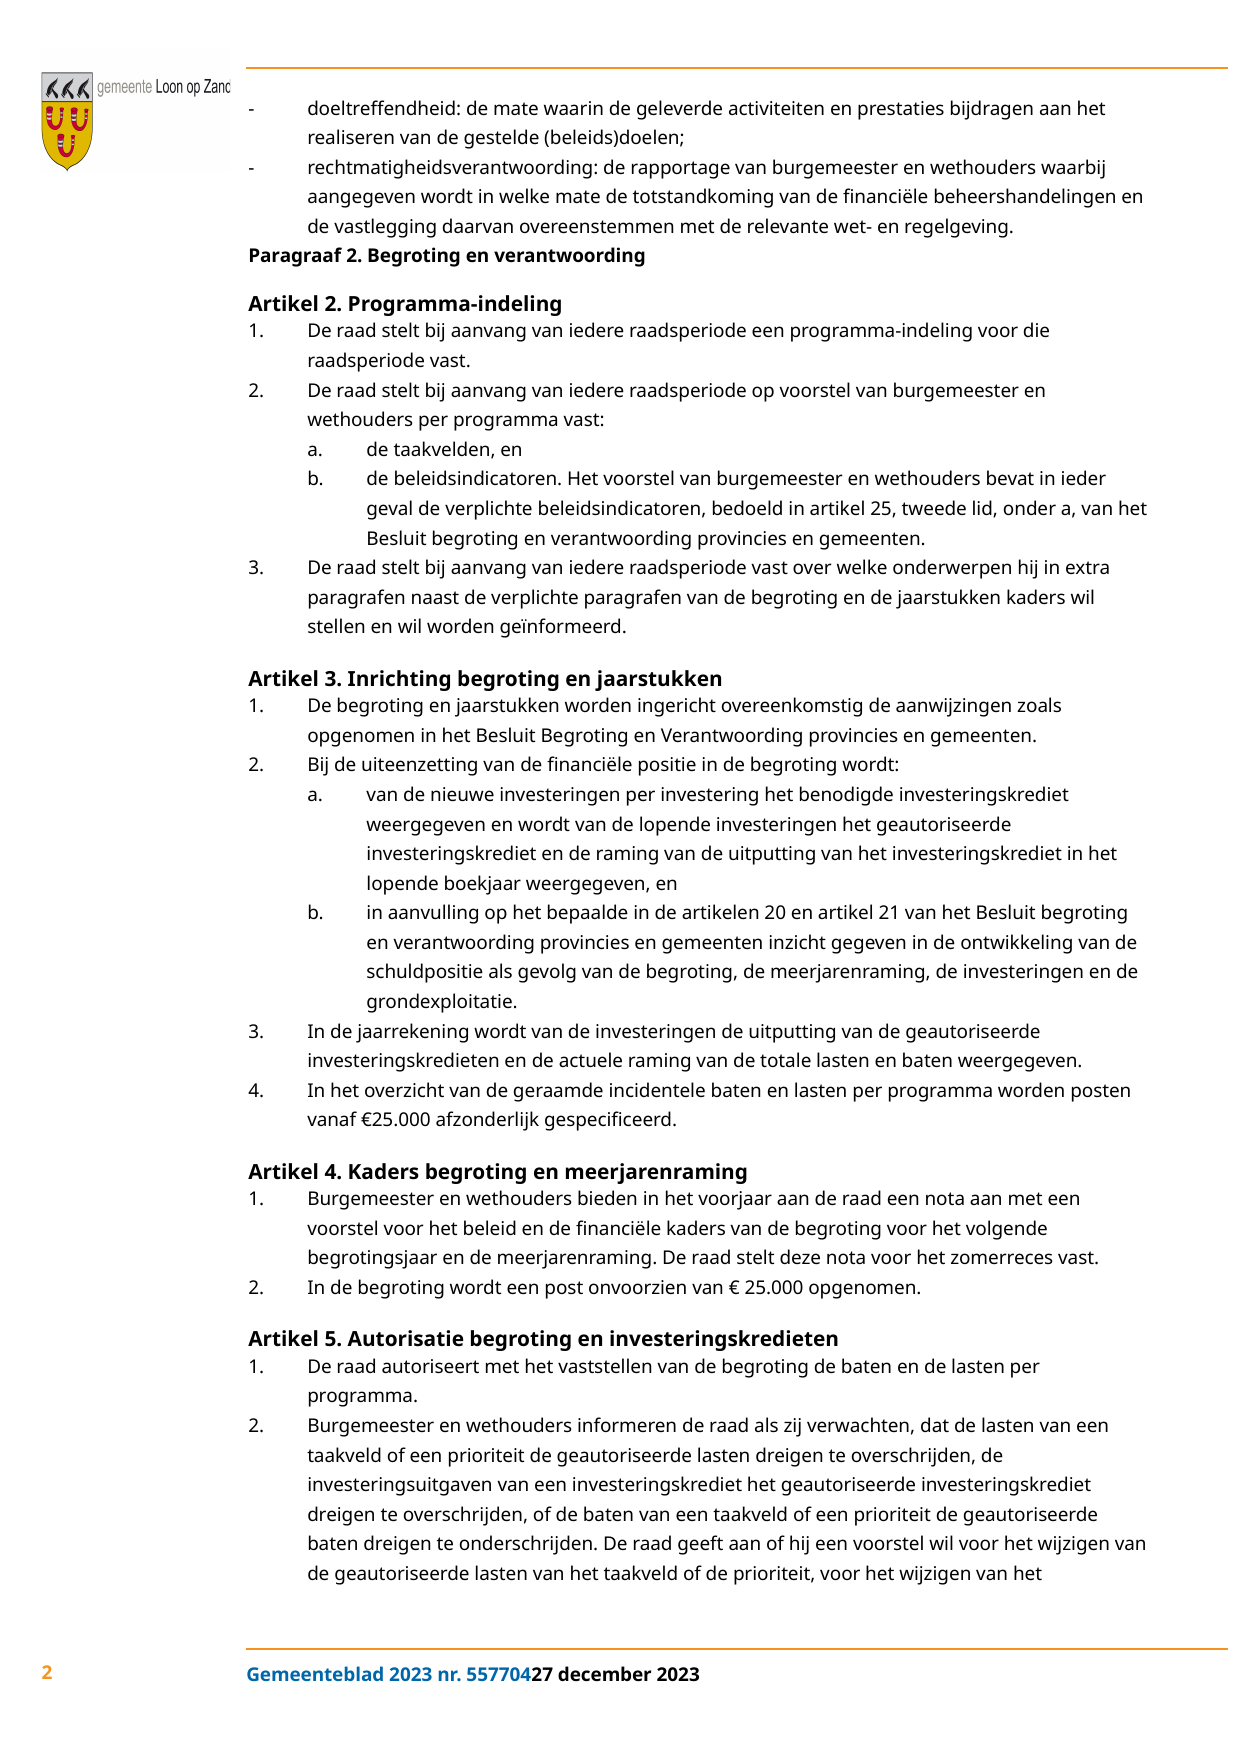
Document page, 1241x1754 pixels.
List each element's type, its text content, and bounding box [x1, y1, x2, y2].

list van de nieuwe investeringen per investering het benodigde investeringskrediet weergegeven en wordt van de lopende investeringen het geautoriseerde investeringskrediet en de raming van de uitputting van het investeringskrediet in het lopende boekjaar weergegeven, en [307, 781, 1152, 896]
list rechtmatigheidsverantwoording: de rapportage van burgemeester en wethouders waarbij aangegeven wordt in welke mate de totstandkoming van de financiële beheershandelingen en de vastlegging daarvan overeenstemmen met de relevante wet- en regelgeving. [248, 154, 1152, 239]
list in aanvulling op het bepaalde in de artikelen 20 en artikel 21 van het Besluit begroting en verantwoording provincies en gemeenten inzicht gegeven in de ontwikkeling van de schuldpositie als gevolg van de begroting, de meerjarenraming, de investeringen en de grondexploitatie. [307, 899, 1152, 1014]
list In het overzicht van de geraamde incidentele baten en lasten per programma worden posten vanaf €25.000 afzonderlijk gespecificeerd. [248, 1077, 1152, 1132]
list In de begroting wordt een post onvoorzien van € 25.000 opgenomen. [248, 1274, 1152, 1300]
list Bij de uiteenzetting van de financiële positie in de begroting wordt: [248, 752, 1152, 777]
list De raad stelt bij aanvang van iedere raadsperiode een programma-indeling voor die raadsperiode vast. [248, 318, 1152, 373]
text Artikel 2. Programma-indeling [248, 289, 1152, 318]
list De raad autoriseert met het vaststellen van de begroting de baten en de lasten per programma. [248, 1353, 1152, 1408]
list In de jaarrekening wordt van de investeringen de uitputting van de geautoriseerde investeringskredieten en de actuele raming van de totale lasten en baten weergegeven. [248, 1018, 1152, 1073]
list De raad stelt bij aanvang van iedere raadsperiode op voorstel van burgemeester en wethouders per programma vast: [248, 377, 1152, 432]
list De raad stelt bij aanvang van iedere raadsperiode vast over welke onderwerpen hij in extra paragrafen naast de verplichte paragrafen van de begroting en de jaarstukken kaders wil stellen en wil worden geïnformeerd. [248, 554, 1152, 639]
list doeltreffendheid: de mate waarin de geleverde activiteiten en prestaties bijdragen aan het realiseren van de gestelde (beleids)doelen; [248, 95, 1152, 150]
picture [41, 47, 231, 172]
list Burgemeester en wethouders bieden in het voorjaar aan de raad een nota aan met een voorstel voor het beleid en de financiële kaders van de begroting voor het volgende begrotingsjaar en de meerjarenraming. De raad stelt deze nota voor het zomerreces vast. [248, 1185, 1152, 1270]
list de beleidsindicatoren. Het voorstel van burgemeester en wethouders bevat in ieder geval de verplichte beleidsindicatoren, bedoeld in artikel 25, tweede lid, onder a, van het Besluit begroting en verantwoording provincies en gemeenten. [307, 466, 1152, 551]
list De begroting en jaarstukken worden ingericht overeenkomstig de aanwijzingen zoals opgenomen in het Besluit Begroting en Verantwoording provincies en gemeenten. [248, 692, 1152, 748]
text Paragraaf 2. Begroting en verantwoording [248, 243, 1152, 268]
text Artikel 4. Kaders begroting en meerjarenraming [248, 1157, 1152, 1185]
list de taakvelden, en [307, 436, 1152, 462]
text Artikel 3. Inrichting begroting en jaarstukken [248, 664, 1152, 692]
text Artikel 5. Autorisatie begroting en investeringskredieten [248, 1324, 1152, 1353]
list Burgemeester en wethouders informeren de raad als zij verwachten, dat de lasten van een taakveld of een prioriteit de geautoriseerde lasten dreigen te overschrijden, de investeringsuitgaven van een investeringskrediet het geautoriseerde investeringskrediet dreigen te overschrijden, of de baten van een taakveld of een prioriteit de geautoriseerde baten dreigen te onderschrijden. De raad geeft aan of hij een voorstel wil voor het wijzigen van de geautoriseerde lasten van het taakveld of de prioriteit, voor het wijzigen van het [248, 1412, 1152, 1586]
